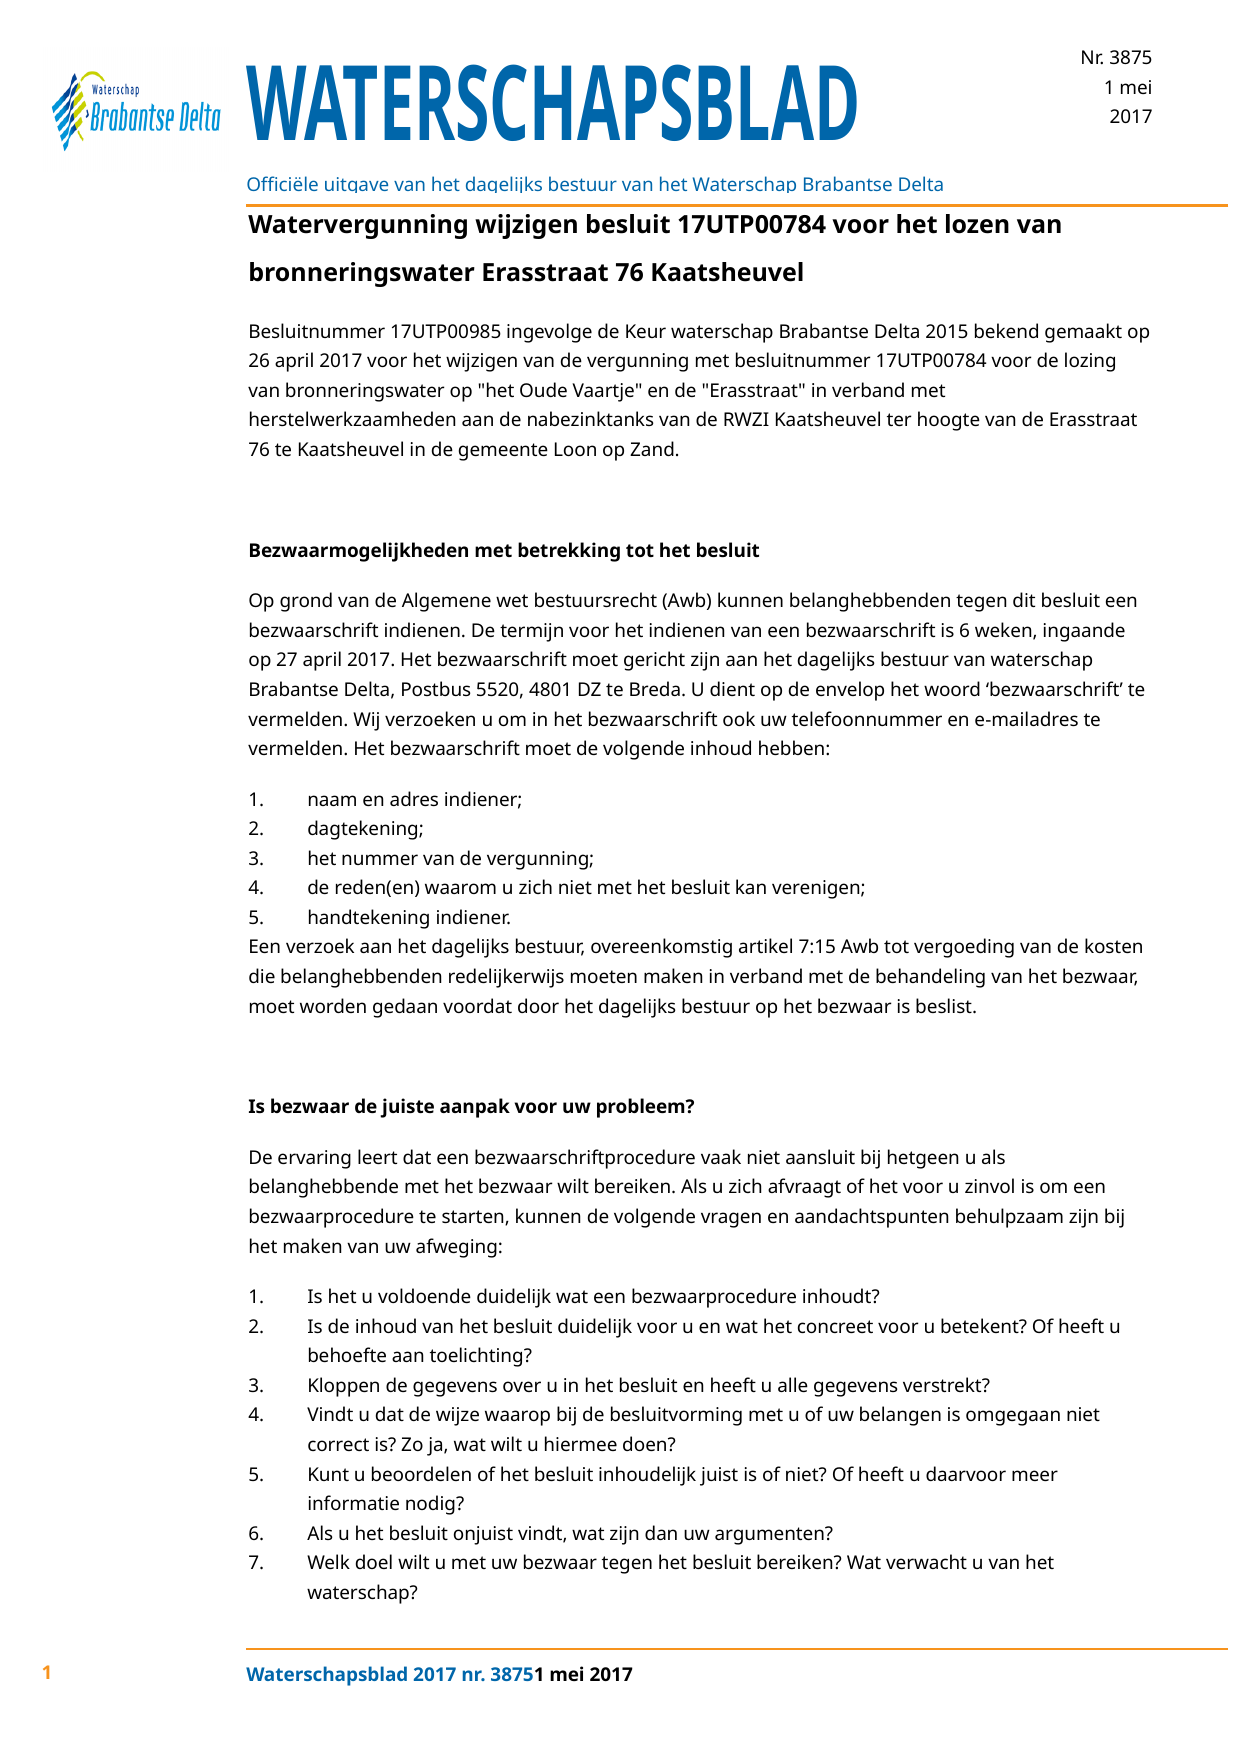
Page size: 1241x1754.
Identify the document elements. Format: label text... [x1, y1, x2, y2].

list Als u het besluit onjuist vindt, wat zijn dan uw argumenten? [248, 1520, 1152, 1546]
list handtekening indiener. [248, 904, 1152, 930]
picture [41, 47, 231, 172]
list Kloppen de gegevens over u in het besluit en heeft u alle gegevens verstrekt? [248, 1372, 1152, 1398]
list Vindt u dat de wijze waarop bij de besluitvorming met u of uw belangen is omgegaan niet correct is? Zo ja, wat wilt u hiermee doen? [248, 1402, 1152, 1457]
text De ervaring leert dat een bezwaarschriftprocedure vaak niet aansluit bij hetgeen u als belanghebbende met het bezwaar wilt bereiken. Als u zich afvraagt of het voor u zinvol is om een bezwaarprocedure te starten, kunnen de volgende vragen en aandachtspunten behulpzaam zijn bij het maken van uw afweging: [248, 1144, 1152, 1259]
text Besluitnummer 17UTP00985 ingevolge de Keur waterschap Brabantse Delta 2015 bekend gemaakt op 26 april 2017 voor het wijzigen van de vergunning met besluitnummer 17UTP00784 voor de lozing van bronneringswater op "het Oude Vaartje" en de "Erasstraat" in verband met herstelwerkzaamheden aan de nabezinktanks van de RWZI Kaatsheuvel ter hoogte van de Erasstraat 76 te Kaatsheuvel in de gemeente Loon op Zand. [248, 318, 1152, 462]
list het nummer van de vergunning; [248, 845, 1152, 871]
text Is bezwaar de juiste aanpak voor uw probleem? [248, 1094, 1152, 1119]
list de reden(en) waarom u zich niet met het besluit kan verenigen; [248, 874, 1152, 900]
list dagtekening; [248, 815, 1152, 841]
list Welk doel wilt u met uw bezwaar tegen het besluit bereiken? Wat verwacht u van het waterschap? [248, 1549, 1152, 1605]
list Is het u voldoende duidelijk wat een bezwaarprocedure inhoudt? [248, 1283, 1152, 1309]
text Een verzoek aan het dagelijks bestuur, overeenkomstig artikel 7:15 Awb tot vergoeding van de kosten die belanghebbenden redelijkerwijs moeten maken in verband met de behandeling van het bezwaar, moet worden gedaan voordat door het dagelijks bestuur op het bezwaar is beslist. [248, 934, 1152, 1019]
list naam en adres indiener; [248, 786, 1152, 812]
text Op grond van de Algemene wet bestuursrecht (Awb) kunnen belanghebbenden tegen dit besluit een bezwaarschrift indienen. De termijn voor het indienen van een bezwaarschrift is 6 weken, ingaande op 27 april 2017. Het bezwaarschrift moet gericht zijn aan het dagelijks bestuur van waterschap Brabantse Delta, Postbus 5520, 4801 DZ te Breda. U dient op de envelop het woord ‘bezwaarschrift’ te vermelden. Wij verzoeken u om in het bezwaarschrift ook uw telefoonnummer en e‑mailadres te vermelden. Het bezwaarschrift moet de volgende inhoud hebben: [248, 587, 1152, 761]
text Watervergunning wijzigen besluit 17UTP00784 voor het lozen van bronneringswater Erasstraat 76 Kaatsheuvel [248, 207, 1152, 288]
text Bezwaarmogelijkheden met betrekking tot het besluit [248, 537, 1152, 563]
list Is de inhoud van het besluit duidelijk voor u en wat het concreet voor u betekent? Of heeft u behoefte aan toelichting? [248, 1313, 1152, 1368]
list Kunt u beoordelen of het besluit inhoudelijk juist is of niet? Of heeft u daarvoor meer informatie nodig? [248, 1461, 1152, 1516]
